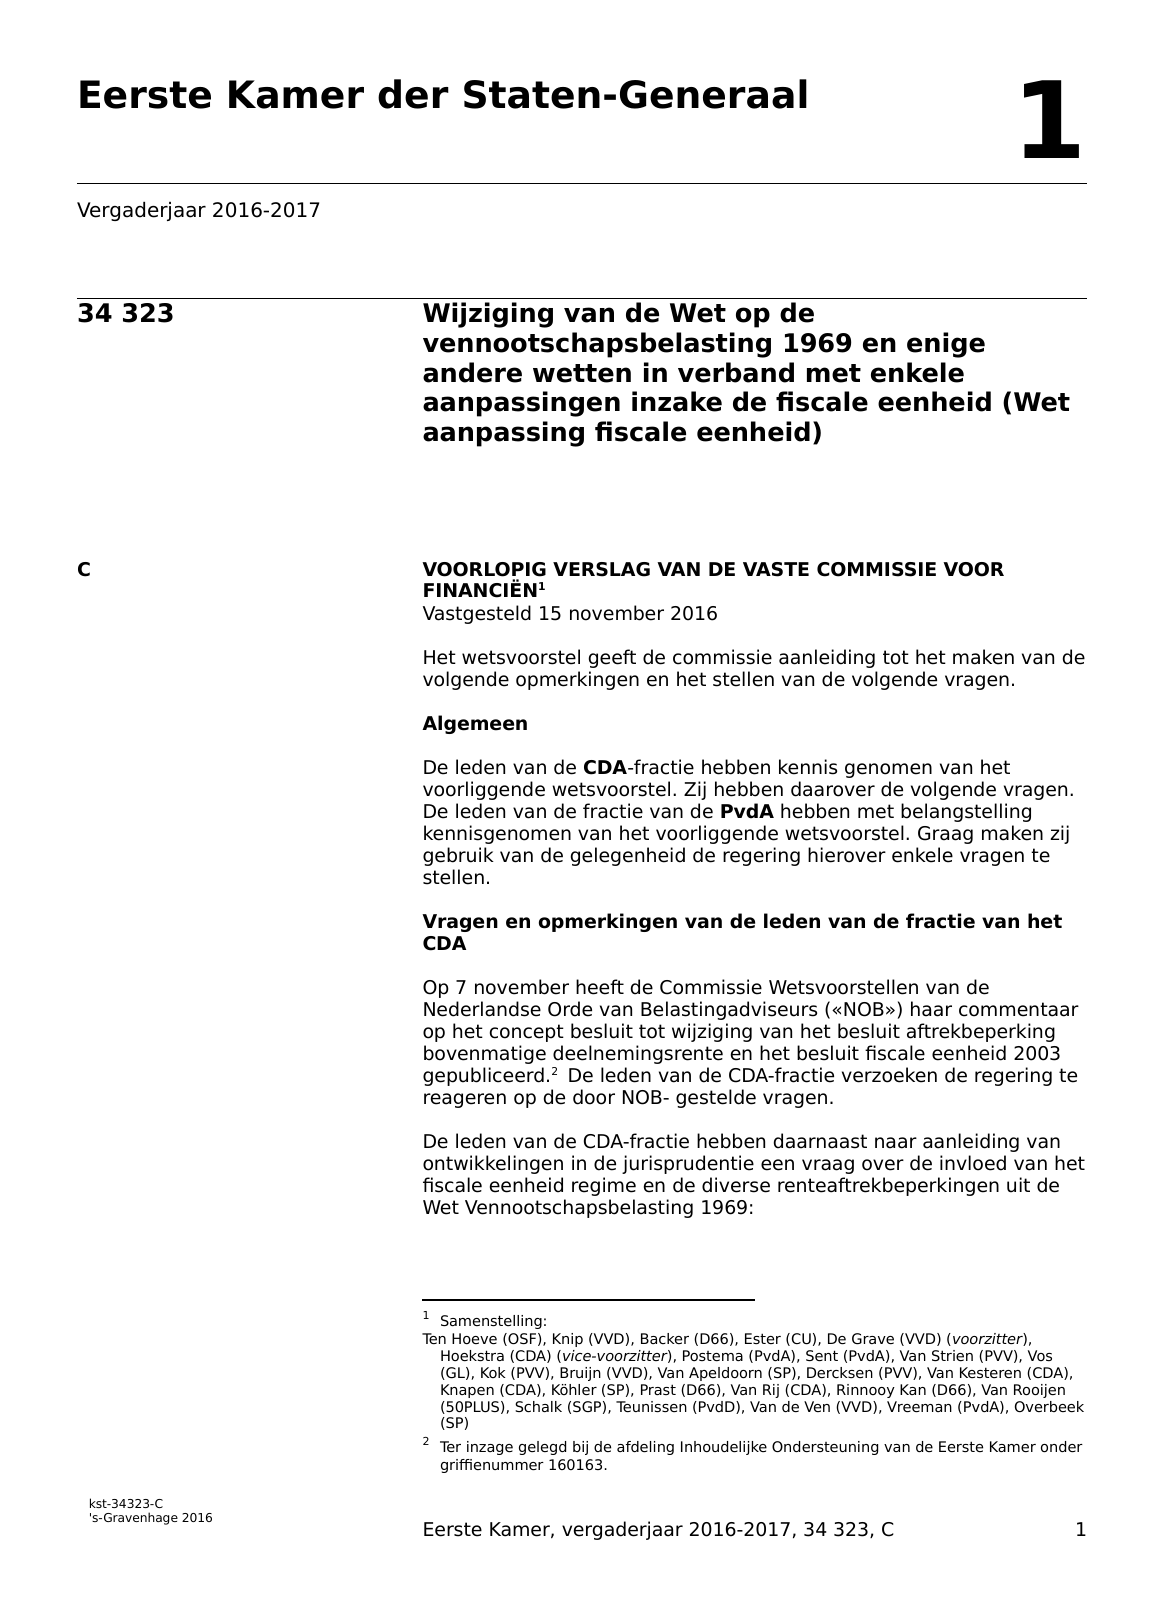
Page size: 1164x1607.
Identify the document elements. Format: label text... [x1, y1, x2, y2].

table_cell Vergaderjaar 2016-2017 [77, 184, 1087, 298]
text Ter inzage gelegd bij de afdeling Inhoudelijke Ondersteuning van de Eerste Kamer onder griffienummer 160163. [422, 1435, 1087, 1474]
text Vastgesteld 15 november 2016 [422, 602, 1087, 624]
subtitle Vragen en opmerkingen van de leden van de fractie van het CDA [422, 911, 1087, 955]
text De leden van de CDA-fractie hebben daarnaast naar aanleiding van ontwikkelingen in de jurisprudentie een vraag over de invloed van het fiscale eenheid regime en de diverse renteaftrekbeperkingen uit de Wet Vennootschapsbelasting 1969: [422, 1131, 1087, 1219]
subtitle Algemeen [422, 713, 1087, 735]
text Het wetsvoorstel geeft de commissie aanleiding tot het maken van de volgende opmerkingen en het stellen van de volgende vragen. [422, 647, 1087, 691]
table_header 1 [886, 59, 1087, 183]
text 's-Gravenhage 2016 [88, 1511, 323, 1525]
text De leden van de fractie van de PvdA hebben met belangstelling kennisgenomen van het voorliggende wetsvoorstel. Graag maken zij gebruik van de gelegenheid de regering hierover enkele vragen te stellen. [422, 801, 1087, 889]
text De leden van de CDA-fractie hebben kennis genomen van het voorliggende wetsvoorstel. Zij hebben daarover de volgende vragen. [422, 757, 1087, 801]
subtitle C VOORLOPIG VERSLAG VAN DE VASTE COMMISSIE VOOR FINANCIËN [77, 558, 1087, 602]
subtitle 34 323 Wijziging van de Wet op de vennootschapsbelasting 1969 en enige andere wetten in verband met enkele aanpassingen inzake de fiscale eenheid (Wet aanpassing fiscale eenheid) [77, 299, 1087, 447]
text Samenstelling: [422, 1309, 1087, 1331]
text kst-34323-C [88, 1497, 323, 1511]
text Op 7 november heeft de Commissie Wetsvoorstellen van de Nederlandse Orde van Belastingadviseurs («NOB») haar commentaar op het concept besluit tot wijziging van het besluit aftrekbeperking bovenmatige deelnemingsrente en het besluit fiscale eenheid 2003 gepubliceerd. De leden van de CDA-fractie verzoeken de regering te reageren op de door NOB- gestelde vragen. [422, 977, 1087, 1109]
text Ten Hoeve (OSF), Knip (VVD), Backer (D66), Ester (CU), De Grave (VVD) (voorzitter), Hoekstra (CDA) (vice-voorzitter), Postema (PvdA), Sent (PvdA), Van Strien (PVV), Vos (GL), Kok (PVV), Bruijn (VVD), Van Apeldoorn (SP), Dercksen (PVV), Van Kesteren (CDA), Knapen (CDA), Köhler (SP), Prast (D66), Van Rij (CDA), Rinnooy Kan (D66), Van Rooijen (50PLUS), Schalk (SGP), Teunissen (PvdD), Van de Ven (VVD), Vreeman (PvdA), Overbeek (SP) [422, 1331, 1087, 1432]
table_header Eerste Kamer der Staten-Generaal [77, 59, 886, 183]
